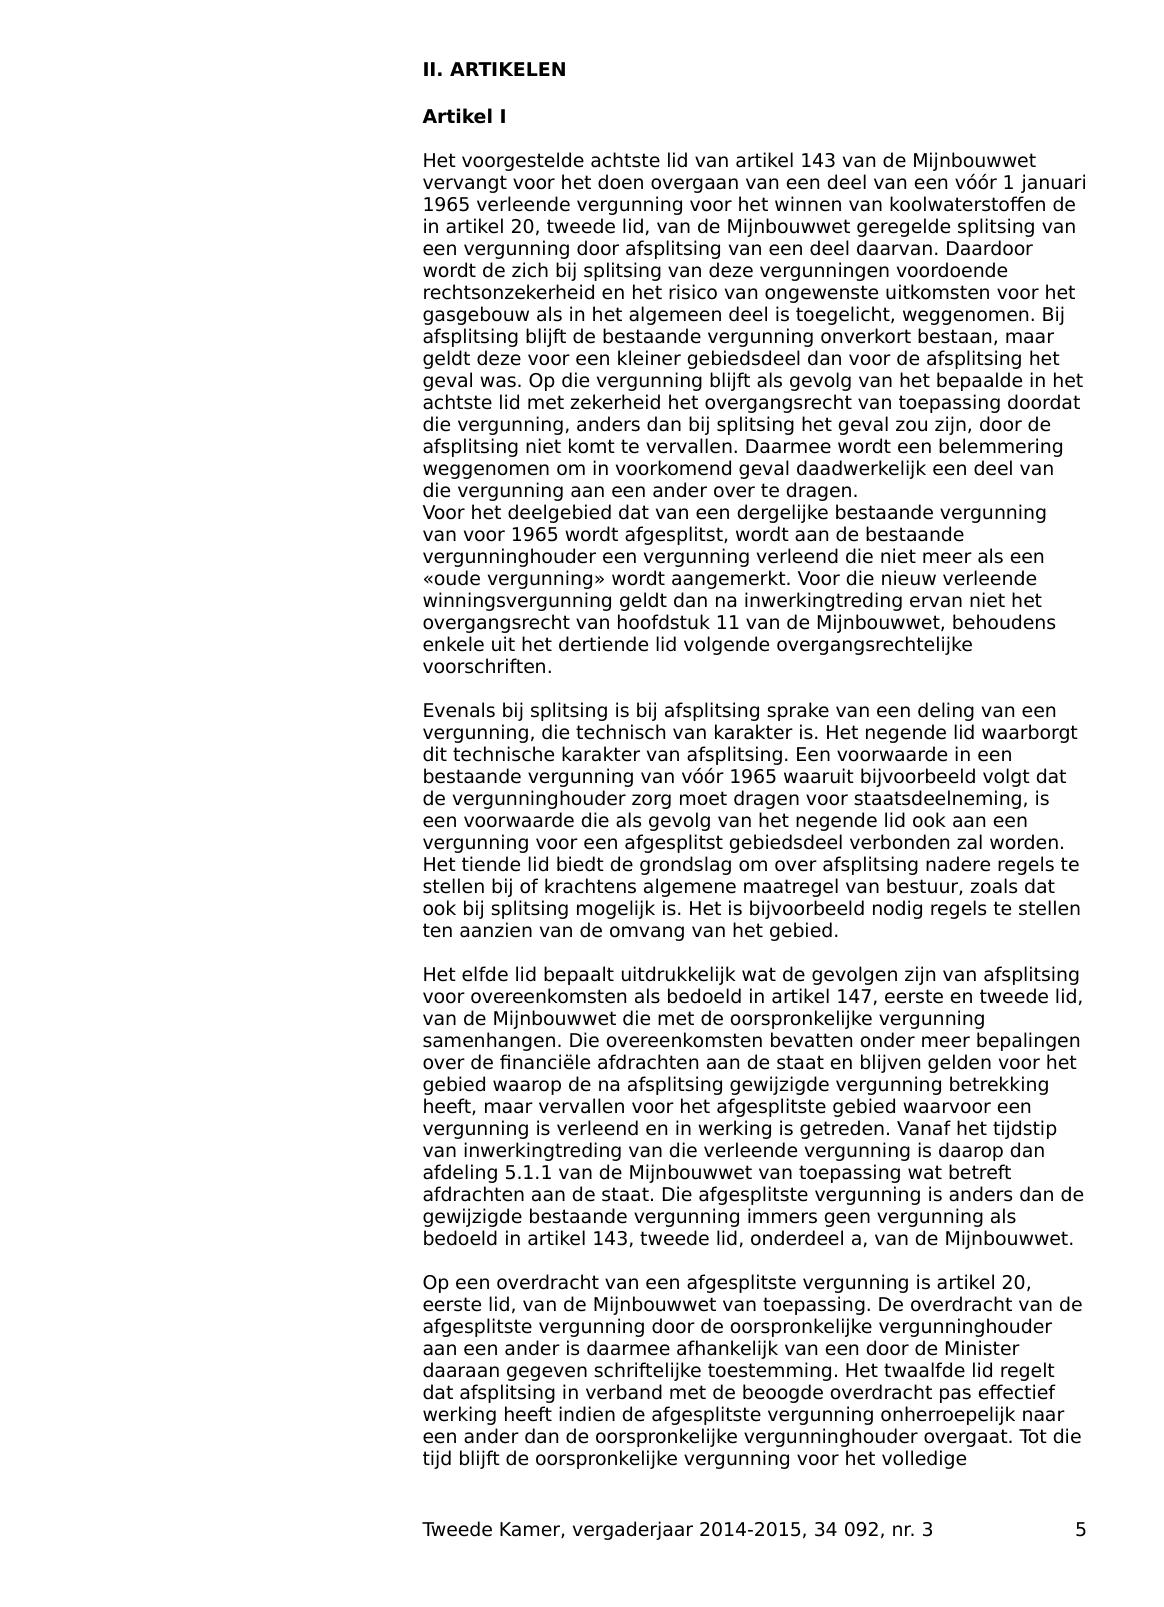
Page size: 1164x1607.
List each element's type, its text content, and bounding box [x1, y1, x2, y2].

subtitle Artikel I [422, 106, 1087, 128]
subtitle II. ARTIKELEN [422, 59, 1087, 81]
text Het voorgestelde achtste lid van artikel 143 van de Mijnbouwwet vervangt voor het doen overgaan van een deel van een vóór 1 januari 1965 verleende vergunning voor het winnen van koolwaterstoffen de in artikel 20, tweede lid, van de Mijnbouwwet geregelde splitsing van een vergunning door afsplitsing van een deel daarvan. Daardoor wordt de zich bij splitsing van deze vergunningen voordoende rechtsonzekerheid en het risico van ongewenste uitkomsten voor het gasgebouw als in het algemeen deel is toegelicht, weggenomen. Bij afsplitsing blijft de bestaande vergunning onverkort bestaan, maar geldt deze voor een kleiner gebiedsdeel dan voor de afsplitsing het geval was. Op die vergunning blijft als gevolg van het bepaalde in het achtste lid met zekerheid het overgangsrecht van toepassing doordat die vergunning, anders dan bij splitsing het geval zou zijn, door de afsplitsing niet komt te vervallen. Daarmee wordt een belemmering weggenomen om in voorkomend geval daadwerkelijk een deel van die vergunning aan een ander over te dragen. [422, 150, 1087, 502]
text Het elfde lid bepaalt uitdrukkelijk wat de gevolgen zijn van afsplitsing voor overeenkomsten als bedoeld in artikel 147, eerste en tweede lid, van de Mijnbouwwet die met de oorspronkelijke vergunning samenhangen. Die overeenkomsten bevatten onder meer bepalingen over de financiële afdrachten aan de staat en blijven gelden voor het gebied waarop de na afsplitsing gewijzigde vergunning betrekking heeft, maar vervallen voor het afgesplitste gebied waarvoor een vergunning is verleend en in werking is getreden. Vanaf het tijdstip van inwerkingtreding van die verleende vergunning is daarop dan afdeling 5.1.1 van de Mijnbouwwet van toepassing wat betreft afdrachten aan de staat. Die afgesplitste vergunning is anders dan de gewijzigde bestaande vergunning immers geen vergunning als bedoeld in artikel 143, tweede lid, onderdeel a, van de Mijnbouwwet. [422, 964, 1087, 1249]
text Evenals bij splitsing is bij afsplitsing sprake van een deling van een vergunning, die technisch van karakter is. Het negende lid waarborgt dit technische karakter van afsplitsing. Een voorwaarde in een bestaande vergunning van vóór 1965 waaruit bijvoorbeeld volgt dat de vergunninghouder zorg moet dragen voor staatsdeelneming, is een voorwaarde die als gevolg van het negende lid ook aan een vergunning voor een afgesplitst gebiedsdeel verbonden zal worden. Het tiende lid biedt de grondslag om over afsplitsing nadere regels te stellen bij of krachtens algemene maatregel van bestuur, zoals dat ook bij splitsing mogelijk is. Het is bijvoorbeeld nodig regels te stellen ten aanzien van de omvang van het gebied. [422, 700, 1087, 942]
text Op een overdracht van een afgesplitste vergunning is artikel 20, eerste lid, van de Mijnbouwwet van toepassing. De overdracht van de afgesplitste vergunning door de oorspronkelijke vergunninghouder aan een ander is daarmee afhankelijk van een door de Minister daaraan gegeven schriftelijke toestemming. Het twaalfde lid regelt dat afsplitsing in verband met de beoogde overdracht pas effectief werking heeft indien de afgesplitste vergunning onherroepelijk naar een ander dan de oorspronkelijke vergunninghouder overgaat. Tot die tijd blijft de oorspronkelijke vergunning voor het volledige [422, 1272, 1087, 1469]
text Voor het deelgebied dat van een dergelijke bestaande vergunning van voor 1965 wordt afgesplitst, wordt aan de bestaande vergunninghouder een vergunning verleend die niet meer als een «oude vergunning» wordt aangemerkt. Voor die nieuw verleende winningsvergunning geldt dan na inwerkingtreding ervan niet het overgangsrecht van hoofdstuk 11 van de Mijnbouwwet, behoudens enkele uit het dertiende lid volgende overgangsrechtelijke voorschriften. [422, 502, 1087, 678]
